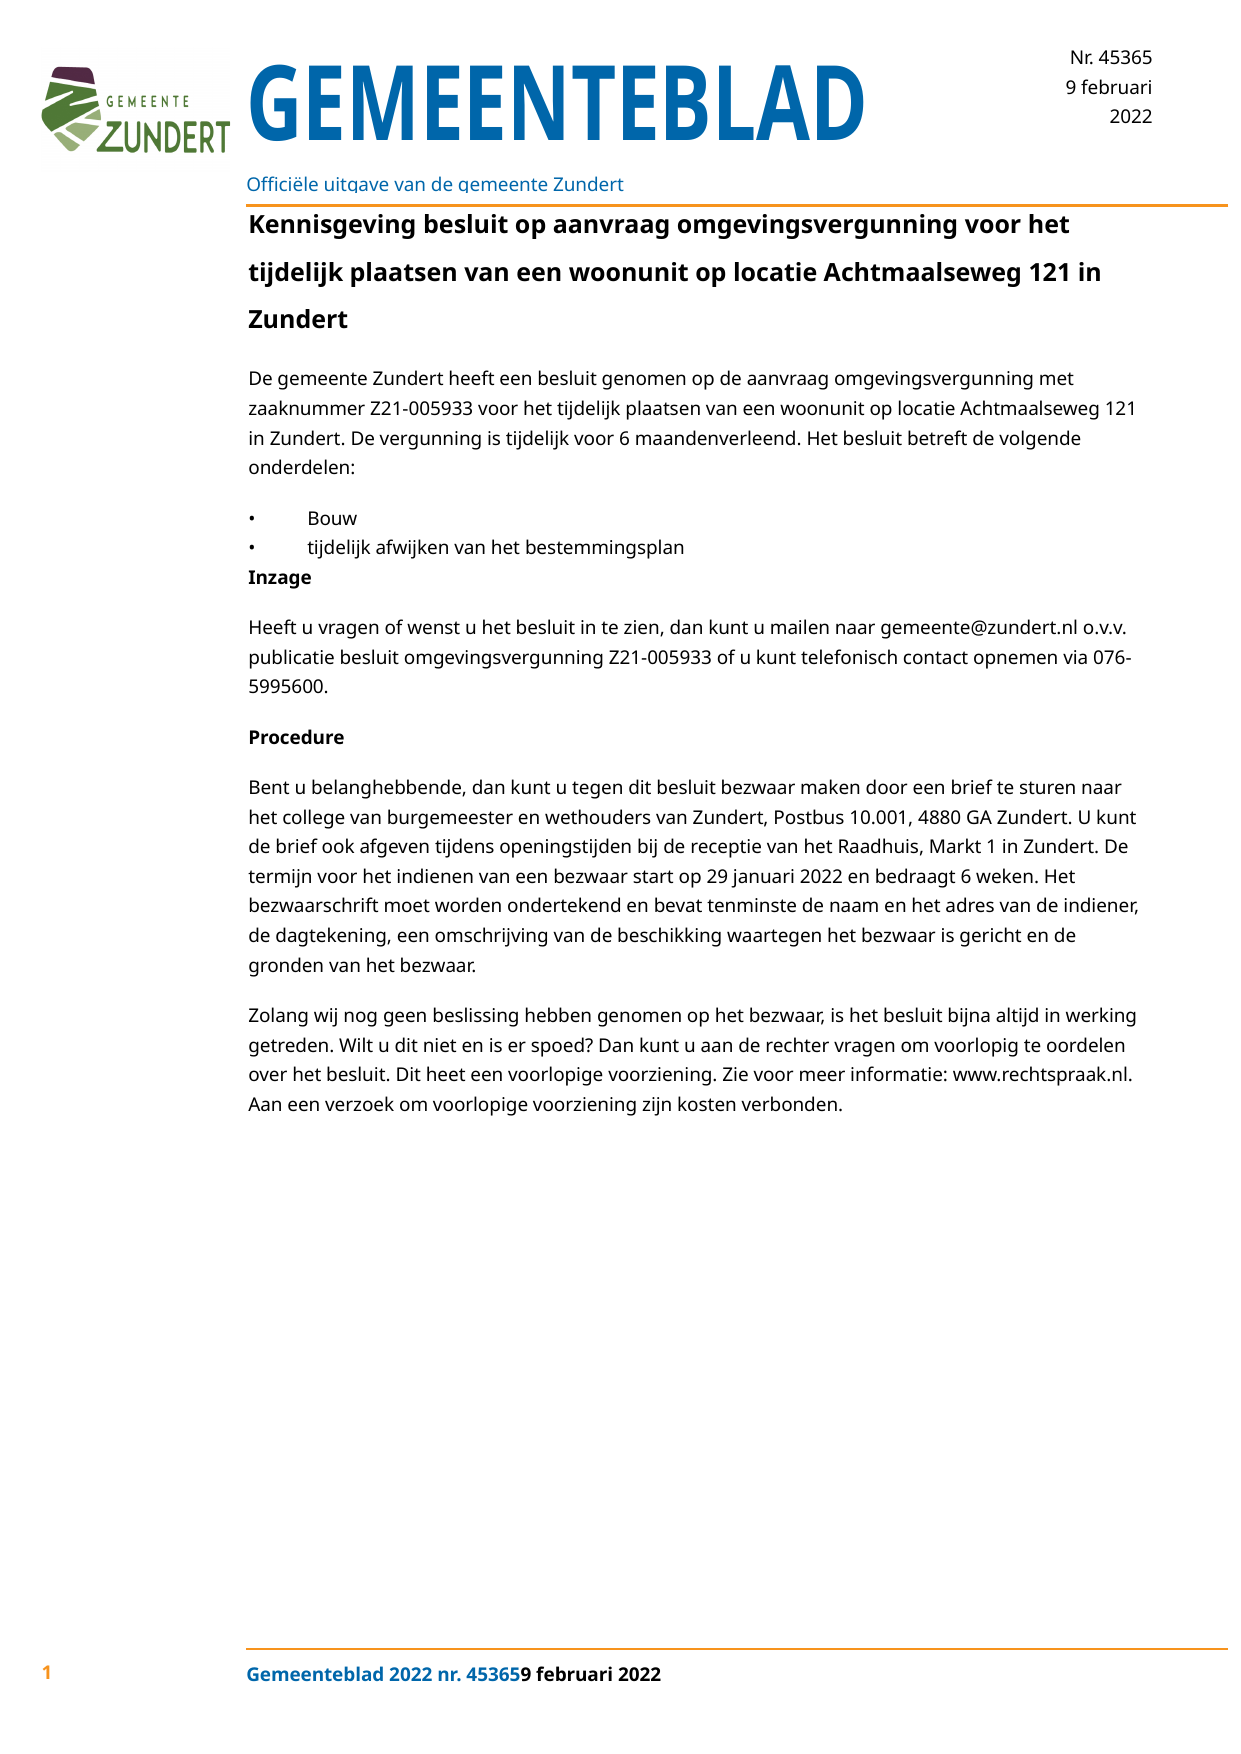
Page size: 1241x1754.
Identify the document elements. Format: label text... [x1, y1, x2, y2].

picture [41, 47, 231, 172]
text Kennisgeving besluit op aanvraag omgevingsvergunning voor het tijdelijk plaatsen van een woonunit op locatie Achtmaalseweg 121 in Zundert [248, 207, 1152, 336]
text De gemeente Zundert heeft een besluit genomen op de aanvraag omgevingsvergunning met zaaknummer Z21-005933 voor het tijdelijk plaatsen van een woonunit op locatie Achtmaalseweg 121 in Zundert. De vergunning is tijdelijk voor 6 maandenverleend. Het besluit betreft de volgende onderdelen: [248, 366, 1152, 480]
text Bent u belanghebbende, dan kunt u tegen dit besluit bezwaar maken door een brief te sturen naar het college van burgemeester en wethouders van Zundert, Postbus 10.001, 4880 GA Zundert. U kunt de brief ook afgeven tijdens openingstijden bij de receptie van het Raadhuis, Markt 1 in Zundert. De termijn voor het indienen van een bezwaar start op 29 januari 2022 en bedraagt 6 weken. Het bezwaarschrift moet worden ondertekend en bevat tenminste de naam en het adres van de indiener, de dagtekening, een omschrijving van de beschikking waartegen het bezwaar is gericht en de gronden van het bezwaar. [248, 774, 1152, 977]
list Bouw [248, 505, 1152, 530]
text Inzage [248, 564, 1152, 589]
list tijdelijk afwijken van het bestemmingsplan [248, 534, 1152, 560]
text Heeft u vragen of wenst u het besluit in te zien, dan kunt u mailen naar gemeente@zundert.nl o.v.v. publicatie besluit omgevingsvergunning Z21-005933 of u kunt telefonisch contact opnemen via 076-5995600. [248, 614, 1152, 699]
text Procedure [248, 724, 1152, 749]
text Zolang wij nog geen beslissing hebben genomen op het bezwaar, is het besluit bijna altijd in werking getreden. Wilt u dit niet en is er spoed? Dan kunt u aan de rechter vragen om voorlopig te oordelen over het besluit. Dit heet een voorlopige voorziening. Zie voor meer informatie: www.rechtspraak.nl. Aan een verzoek om voorlopige voorziening zijn kosten verbonden. [248, 1002, 1152, 1117]
